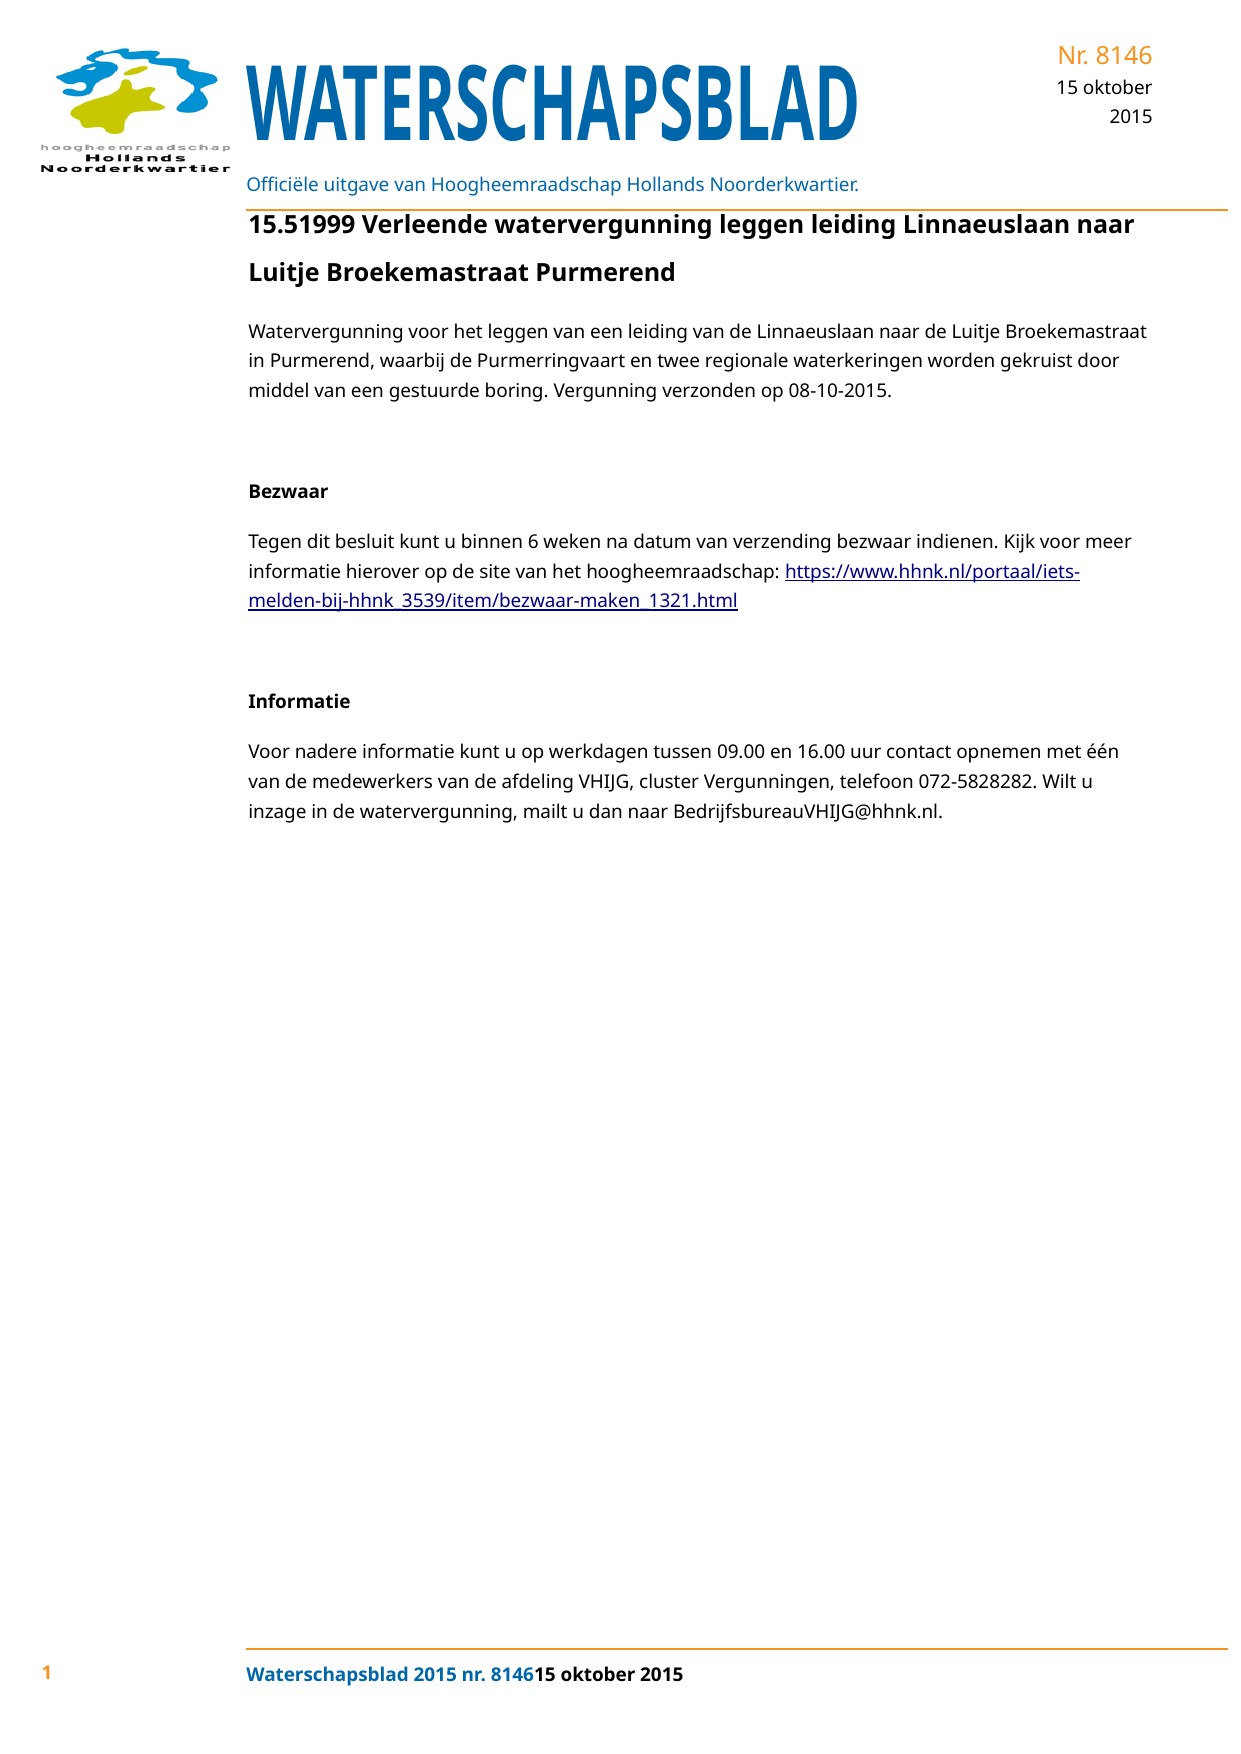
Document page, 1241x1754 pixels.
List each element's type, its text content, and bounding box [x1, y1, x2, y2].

text Watervergunning voor het leggen van een leiding van de Linnaeuslaan naar de Luitje Broekemastraat in Purmerend, waarbij de Purmerringvaart en twee regionale waterkeringen worden gekruist door middel van een gestuurde boring. Vergunning verzonden op 08-10-2015. [248, 318, 1152, 403]
text 15.51999 Verleende watervergunning leggen leiding Linnaeuslaan naar Luitje Broekemastraat Purmerend [248, 211, 1152, 288]
text Informatie [248, 688, 1152, 714]
text Bezwaar [248, 478, 1152, 504]
picture [41, 47, 231, 172]
text Tegen dit besluit kunt u binnen 6 weken na datum van verzending bezwaar indienen. Kijk voor meer informatie hierover op de site van het hoogheemraadschap: https://www.hhnk.nl/portaal/iets-melden-bij-hhnk_3539/item/bezwaar-maken_1321.html [248, 528, 1152, 613]
text Voor nadere informatie kunt u op werkdagen tussen 09.00 en 16.00 uur contact opnemen met één van de medewerkers van de afdeling VHIJG, cluster Vergunningen, telefoon 072-5828282. Wilt u inzage in de watervergunning, mailt u dan naar BedrijfsbureauVHIJG@hhnk.nl. [248, 739, 1152, 824]
